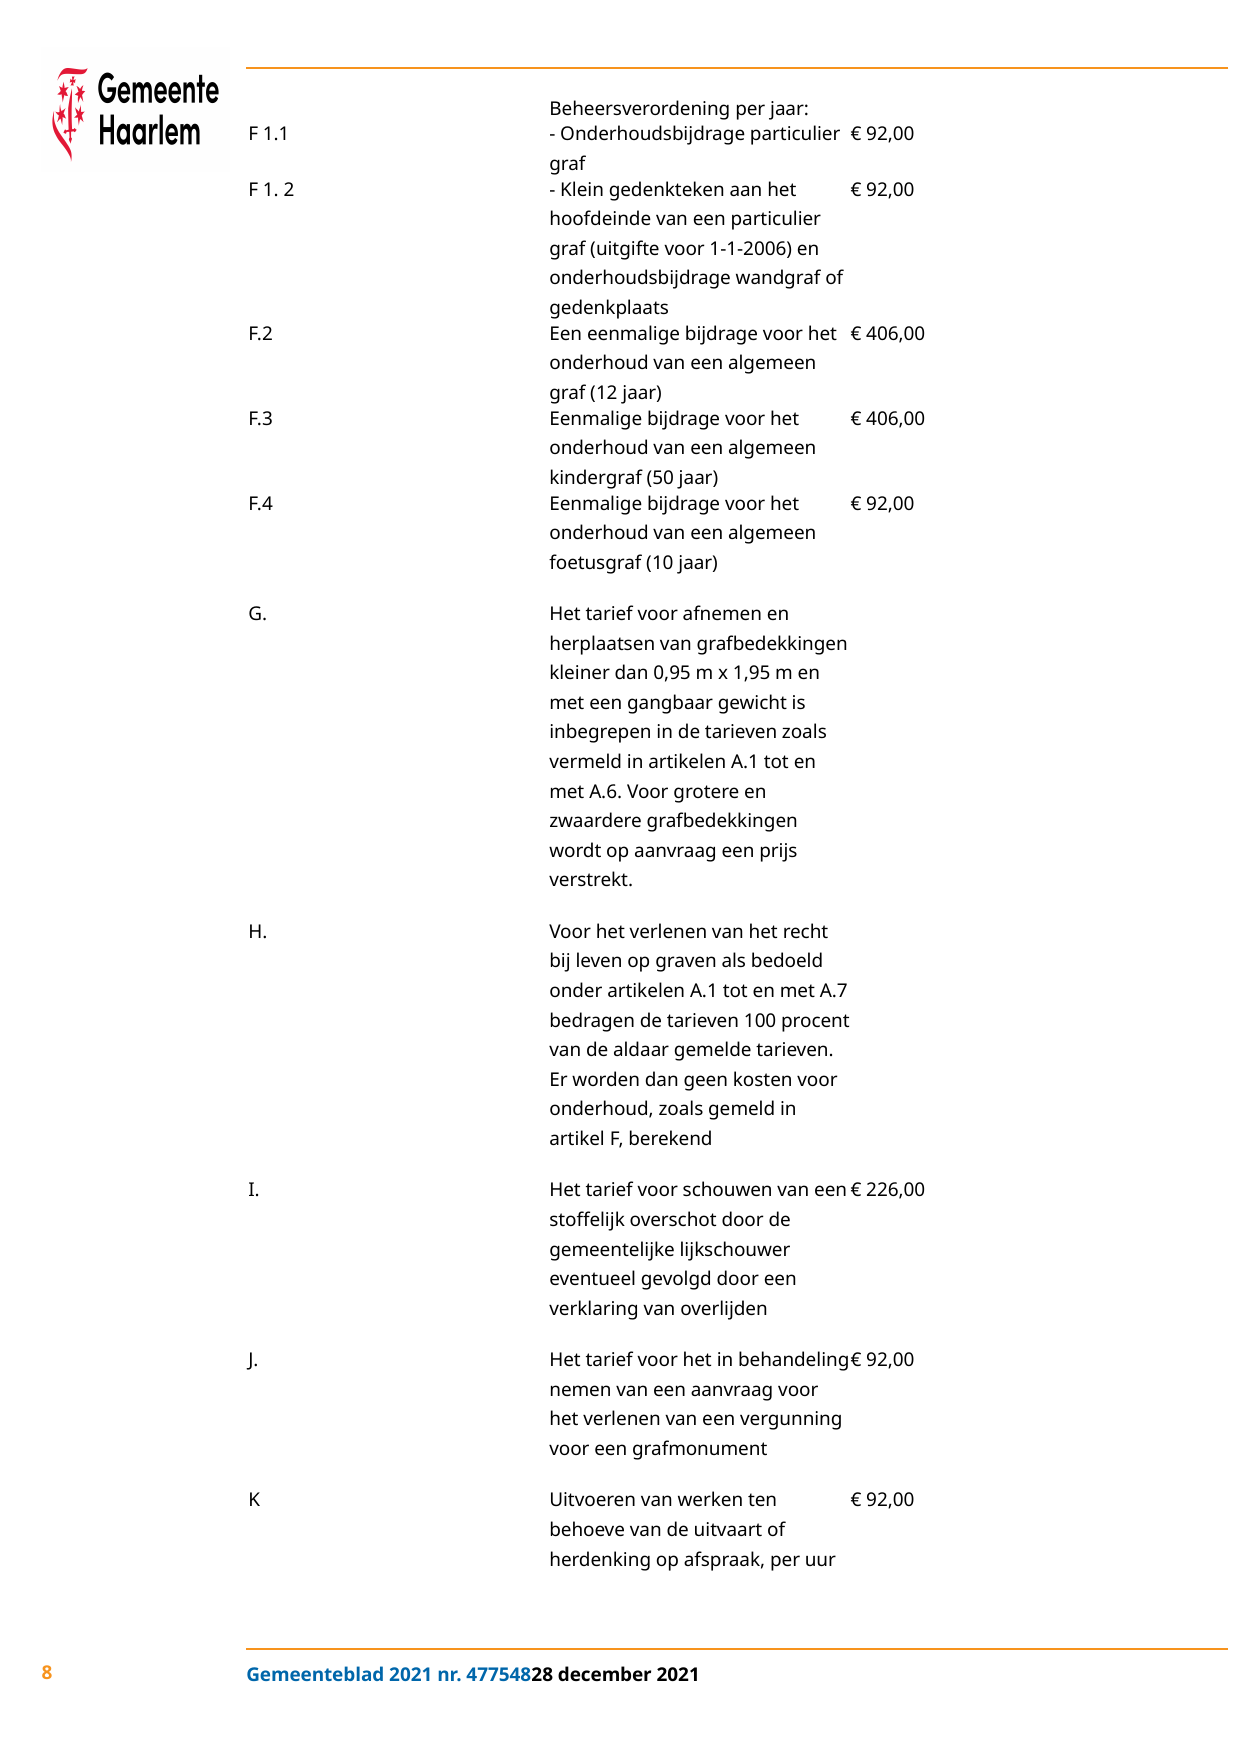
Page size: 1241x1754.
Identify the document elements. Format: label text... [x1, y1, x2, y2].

table_cell [248, 1151, 549, 1177]
table_cell H. [248, 918, 549, 1151]
table_cell [248, 892, 549, 918]
table_cell F.2 [248, 320, 549, 405]
table_cell € 226,00 [850, 1177, 1152, 1321]
table_cell [850, 95, 1152, 121]
table_cell [248, 95, 549, 121]
table_cell [248, 1461, 549, 1487]
table_cell [850, 892, 1152, 918]
table_cell [850, 600, 1152, 892]
table_cell G. [248, 600, 549, 892]
table_cell K [248, 1487, 549, 1571]
table_cell F.3 [248, 405, 549, 490]
table_cell € 92,00 [850, 121, 1152, 176]
table_cell [850, 1151, 1152, 1177]
picture [41, 47, 231, 172]
table_cell - Klein gedenkteken aan het hoofdeinde van een particulier graf (uitgifte voor 1-1-2006) en onderhoudsbijdrage wandgraf of gedenkplaats [549, 176, 850, 320]
table_cell € 92,00 [850, 1487, 1152, 1571]
table_cell - Onderhoudsbijdrage particulier graf [549, 121, 850, 176]
table_cell Het tarief voor schouwen van een stoffelijk overschot door de gemeentelijke lijkschouwer eventueel gevolgd door een verklaring van overlijden [549, 1177, 850, 1321]
table_cell Het tarief voor afnemen en herplaatsen van grafbedekkingen kleiner dan 0,95 m x 1,95 m en met een gangbaar gewicht is inbegrepen in de tarieven zoals vermeld in artikelen A.1 tot en met A.6. Voor grotere en zwaardere grafbedekkingen wordt op aanvraag een prijs verstrekt. [549, 600, 850, 892]
table_cell J. [248, 1346, 549, 1461]
table_cell [850, 575, 1152, 600]
table_cell € 92,00 [850, 176, 1152, 320]
table_cell [248, 1321, 549, 1346]
table_cell F 1.1 [248, 121, 549, 176]
table_cell € 92,00 [850, 1346, 1152, 1461]
table_cell € 92,00 [850, 490, 1152, 574]
table_cell Uitvoeren van werken ten behoeve van de uitvaart of herdenking op afspraak, per uur [549, 1487, 850, 1571]
table_cell Eenmalige bijdrage voor het onderhoud van een algemeen foetusgraf (10 jaar) [549, 490, 850, 574]
table_cell Een eenmalige bijdrage voor het onderhoud van een algemeen graf (12 jaar) [549, 320, 850, 405]
table_cell [850, 918, 1152, 1151]
table_cell [549, 1151, 850, 1177]
table_cell [549, 892, 850, 918]
table_cell Beheersverordening per jaar: [549, 95, 850, 121]
table_cell € 406,00 [850, 405, 1152, 490]
table_cell Het tarief voor het in behandeling nemen van een aanvraag voor het verlenen van een vergunning voor een grafmonument [549, 1346, 850, 1461]
table_cell [850, 1461, 1152, 1487]
table_cell [549, 575, 850, 600]
table_cell Voor het verlenen van het recht bij leven op graven als bedoeld onder artikelen A.1 tot en met A.7 bedragen de tarieven 100 procent van de aldaar gemelde tarieven. Er worden dan geen kosten voor onderhoud, zoals gemeld in artikel F, berekend [549, 918, 850, 1151]
table_cell € 406,00 [850, 320, 1152, 405]
table_cell [549, 1321, 850, 1346]
table_cell [850, 1321, 1152, 1346]
table_cell F.4 [248, 490, 549, 574]
table_cell [549, 1461, 850, 1487]
table_cell I. [248, 1177, 549, 1321]
table_cell [248, 575, 549, 600]
table_cell Eenmalige bijdrage voor het onderhoud van een algemeen kindergraf (50 jaar) [549, 405, 850, 490]
table_cell F 1. 2 [248, 176, 549, 320]
